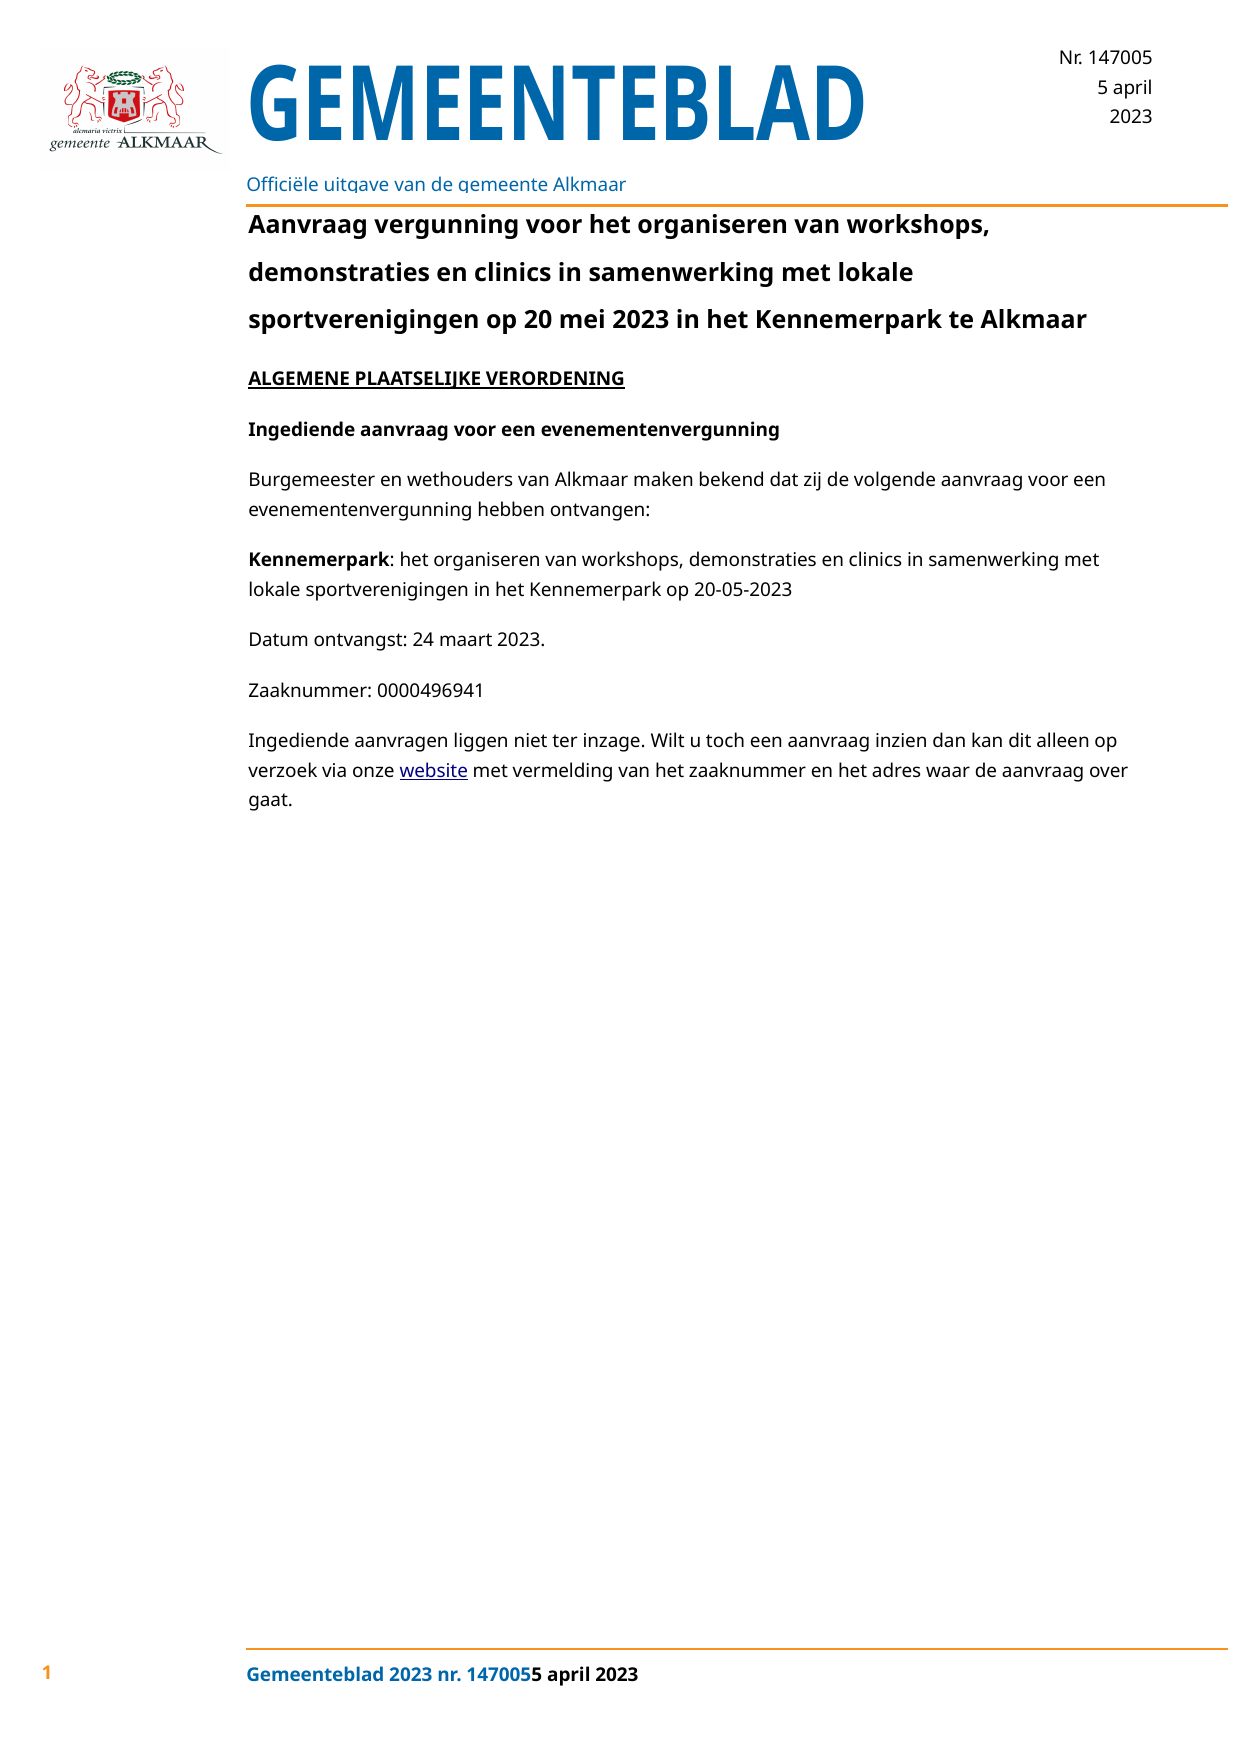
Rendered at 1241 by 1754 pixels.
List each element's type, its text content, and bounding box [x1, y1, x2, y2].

text Kennemerpark: het organiseren van workshops, demonstraties en clinics in samenwerking met lokale sportverenigingen in het Kennemerpark op 20-05-2023 [248, 546, 1152, 602]
picture [41, 47, 231, 172]
text ALGEMENE PLAATSELIJKE VERORDENING [248, 366, 1152, 391]
text Datum ontvangst: 24 maart 2023. [248, 626, 1152, 652]
text Aanvraag vergunning voor het organiseren van workshops, demonstraties en clinics in samenwerking met lokale sportverenigingen op 20 mei 2023 in het Kennemerpark te Alkmaar [248, 207, 1152, 336]
text Ingediende aanvragen liggen niet ter inzage. Wilt u toch een aanvraag inzien dan kan dit alleen op verzoek via onze website met vermelding van het zaaknummer en het adres waar de aanvraag over gaat. [248, 727, 1152, 812]
text Zaaknummer: 0000496941 [248, 677, 1152, 702]
text Ingediende aanvraag voor een evenementenvergunning [248, 416, 1152, 442]
text Burgemeester en wethouders van Alkmaar maken bekend dat zij de volgende aanvraag voor een evenementenvergunning hebben ontvangen: [248, 466, 1152, 522]
